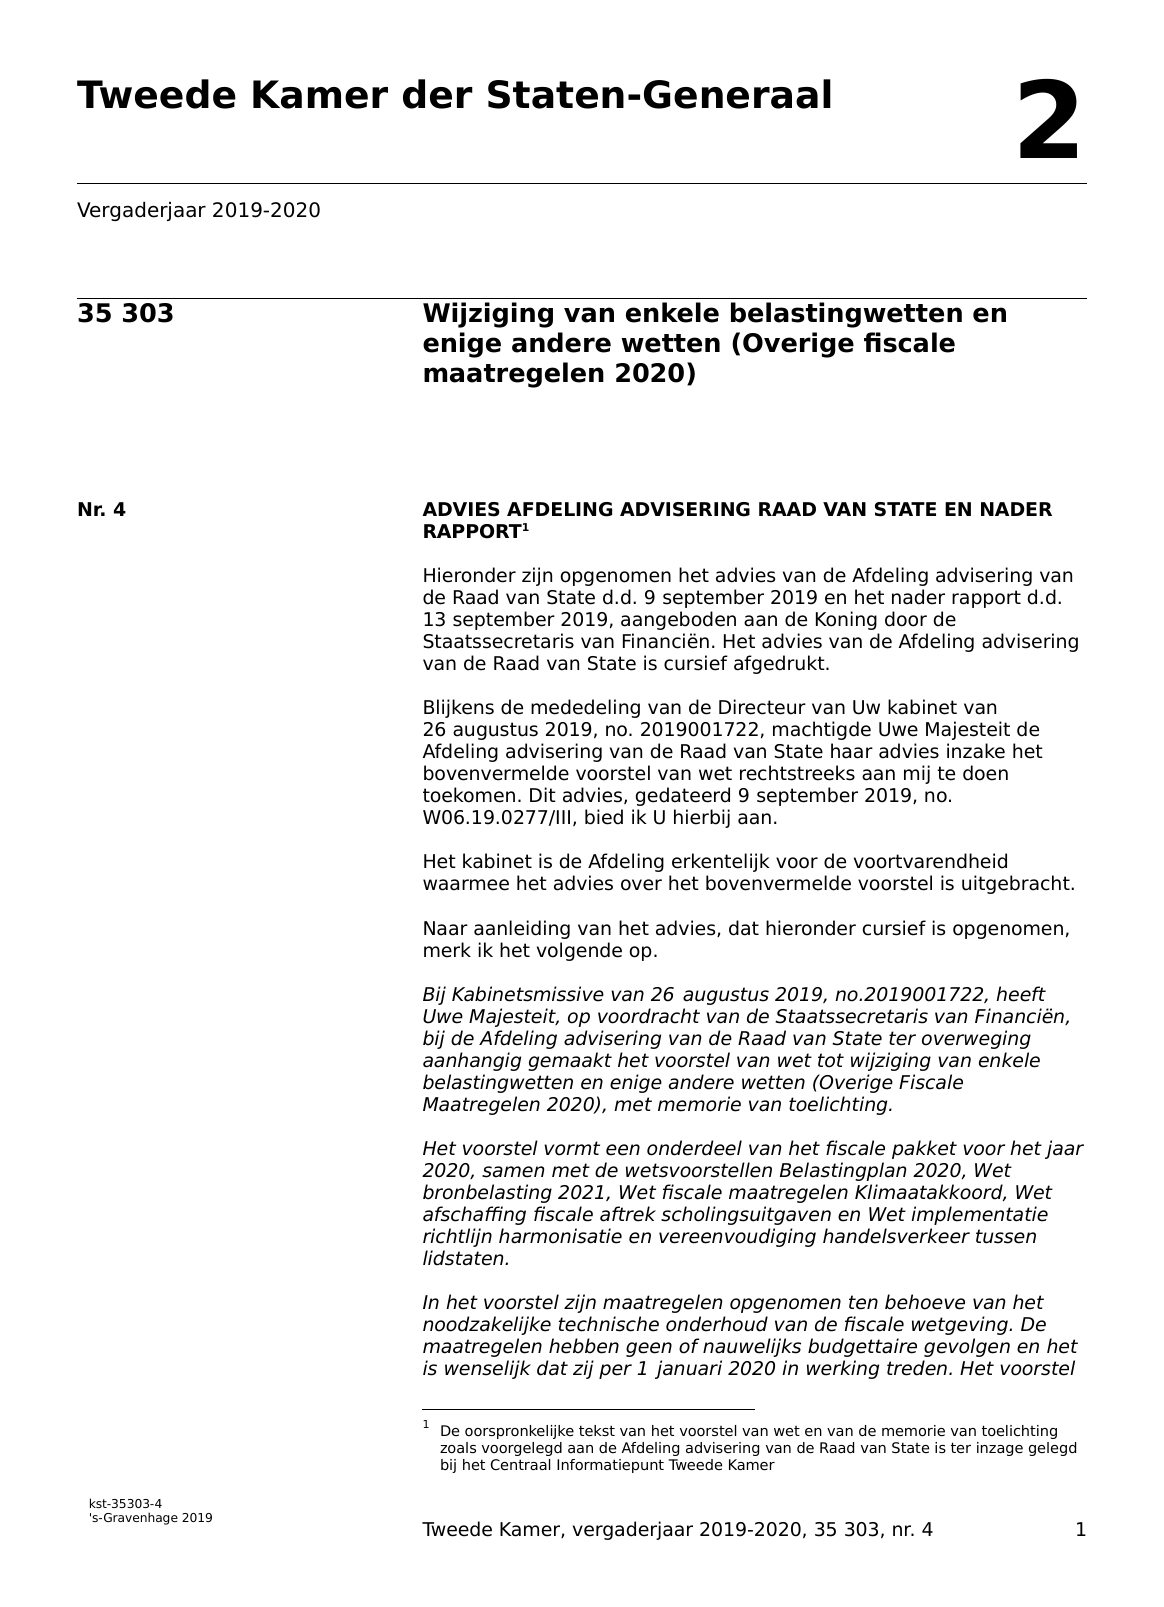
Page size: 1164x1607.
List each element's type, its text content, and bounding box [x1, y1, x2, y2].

subtitle 35 303 Wijziging van enkele belastingwetten en enige andere wetten (Overige fiscale maatregelen 2020) [77, 299, 1087, 388]
table_header Tweede Kamer der Staten-Generaal [77, 59, 886, 183]
text Naar aanleiding van het advies, dat hieronder cursief is opgenomen, merk ik het volgende op. [422, 917, 1087, 961]
text Blijkens de mededeling van de Directeur van Uw kabinet van 26 augustus 2019, no. 2019001722, machtigde Uwe Majesteit de Afdeling advisering van de Raad van State haar advies inzake het bovenvermelde voorstel van wet rechtstreeks aan mij te doen toekomen. Dit advies, gedateerd 9 september 2019, no. W06.19.0277/III, bied ik U hierbij aan. [422, 697, 1087, 829]
text Bij Kabinetsmissive van 26 augustus 2019, no.2019001722, heeft Uwe Majesteit, op voordracht van de Staatssecretaris van Financiën, bij de Afdeling advisering van de Raad van State ter overweging aanhangig gemaakt het voorstel van wet tot wijziging van enkele belastingwetten en enige andere wetten (Overige Fiscale Maatregelen 2020), met memorie van toelichting. [422, 984, 1087, 1116]
table_header 2 [886, 59, 1087, 183]
text Het voorstel vormt een onderdeel van het fiscale pakket voor het jaar 2020, samen met de wetsvoorstellen Belastingplan 2020, Wet bronbelasting 2021, Wet fiscale maatregelen Klimaatakkoord, Wet afschaffing fiscale aftrek scholingsuitgaven en Wet implementatie richtlijn harmonisatie en vereenvoudiging handelsverkeer tussen lidstaten. [422, 1138, 1087, 1269]
subtitle Nr. 4 ADVIES AFDELING ADVISERING RAAD VAN STATE EN NADER RAPPORT [77, 499, 1087, 543]
text 's-Gravenhage 2019 [88, 1511, 323, 1525]
text De oorspronkelijke tekst van het voorstel van wet en van de memorie van toelichting zoals voorgelegd aan de Afdeling advisering van de Raad van State is ter inzage gelegd bij het Centraal Informatiepunt Tweede Kamer [422, 1418, 1087, 1474]
table_cell Vergaderjaar 2019-2020 [77, 184, 1087, 298]
text Het kabinet is de Afdeling erkentelijk voor de voortvarendheid waarmee het advies over het bovenvermelde voorstel is uitgebracht. [422, 851, 1087, 895]
text Hieronder zijn opgenomen het advies van de Afdeling advisering van de Raad van State d.d. 9 september 2019 en het nader rapport d.d. 13 september 2019, aangeboden aan de Koning door de Staatssecretaris van Financiën. Het advies van de Afdeling advisering van de Raad van State is cursief afgedrukt. [422, 565, 1087, 675]
text kst-35303-4 [88, 1497, 323, 1511]
text In het voorstel zijn maatregelen opgenomen ten behoeve van het noodzakelijke technische onderhoud van de fiscale wetgeving. De maatregelen hebben geen of nauwelijks budgettaire gevolgen en het is wenselijk dat zij per 1 januari 2020 in werking treden. Het voorstel [422, 1292, 1087, 1380]
